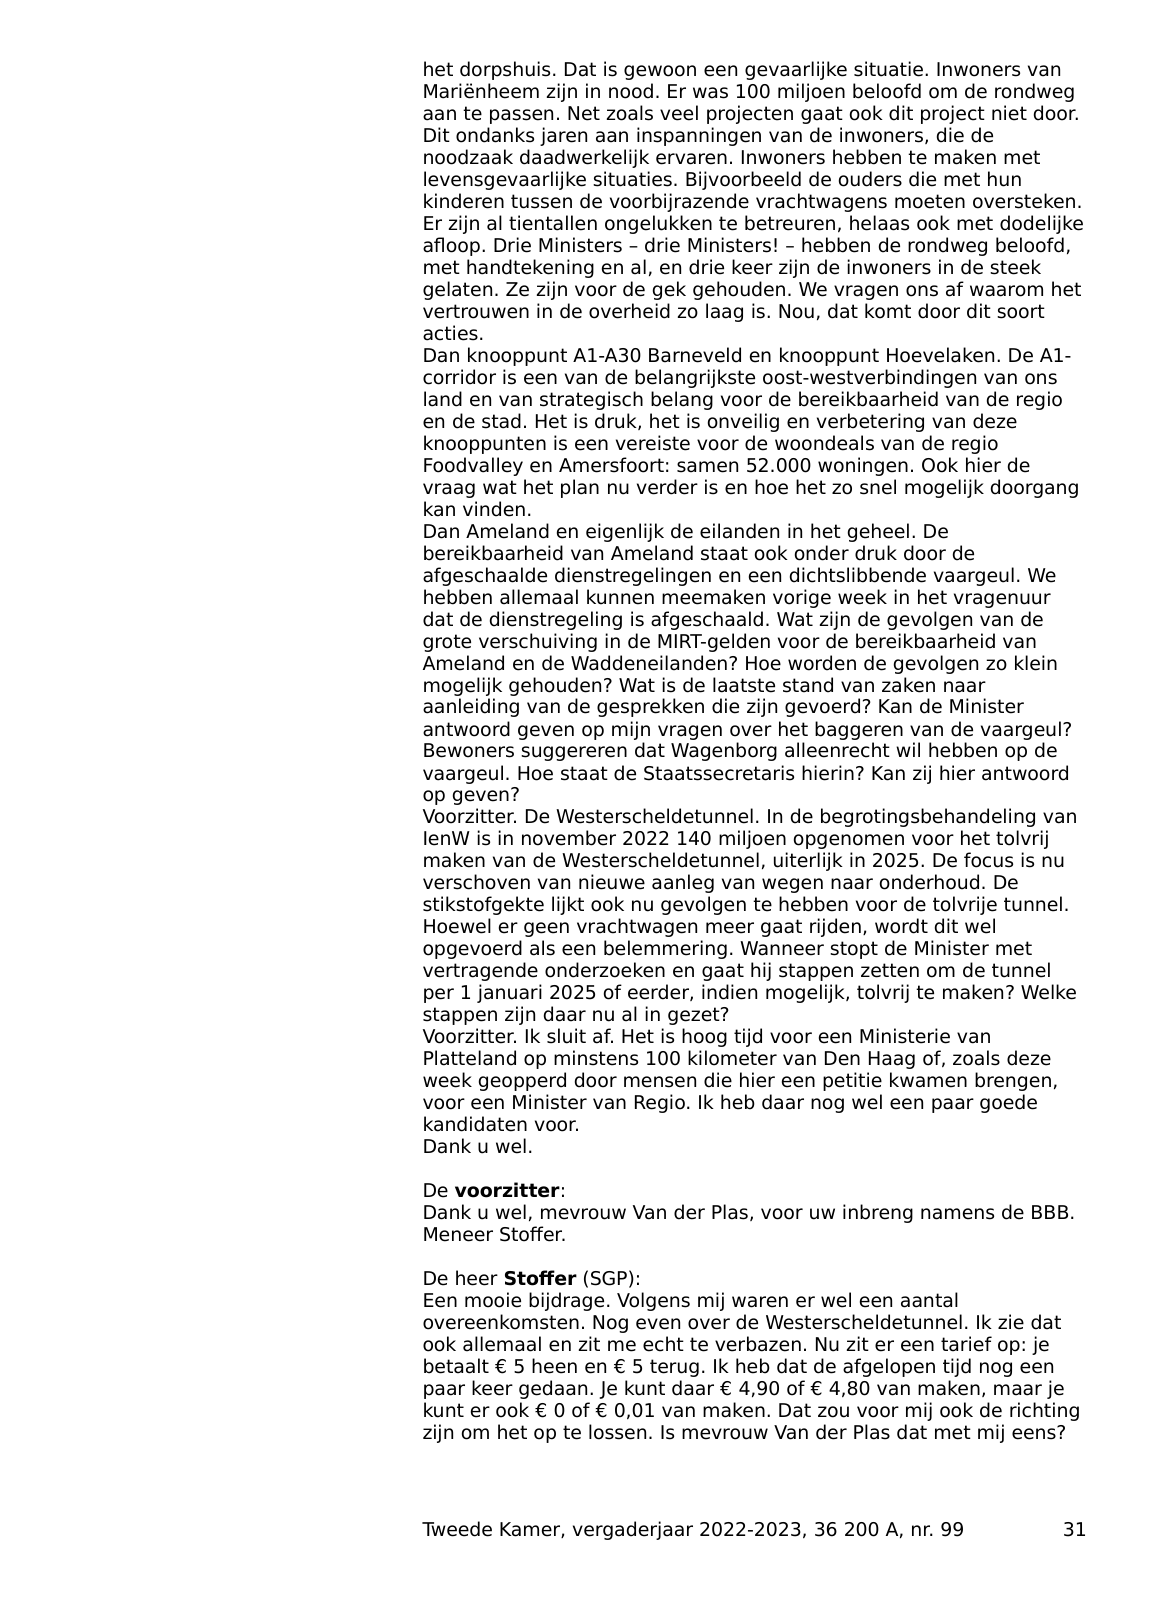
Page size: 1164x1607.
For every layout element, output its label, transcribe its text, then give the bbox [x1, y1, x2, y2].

text Dan knooppunt A1-A30 Barneveld en knooppunt Hoevelaken. De A1-corridor is een van de belangrijkste oost-westverbindingen van ons land en van strategisch belang voor de bereikbaarheid van de regio en de stad. Het is druk, het is onveilig en verbetering van deze knooppunten is een vereiste voor de woondeals van de regio Foodvalley en Amersfoort: samen 52.000 woningen. Ook hier de vraag wat het plan nu verder is en hoe het zo snel mogelijk doorgang kan vinden. [422, 345, 1087, 521]
text De voorzitter: [422, 1180, 1087, 1202]
text het dorpshuis. Dat is gewoon een gevaarlijke situatie. Inwoners van Mariënheem zijn in nood. Er was 100 miljoen beloofd om de rondweg aan te passen. Net zoals veel projecten gaat ook dit project niet door. Dit ondanks jaren aan inspanningen van de inwoners, die de noodzaak daadwerkelijk ervaren. Inwoners hebben te maken met levensgevaarlijke situaties. Bijvoorbeeld de ouders die met hun kinderen tussen de voorbijrazende vrachtwagens moeten oversteken. Er zijn al tientallen ongelukken te betreuren, helaas ook met dodelijke afloop. Drie Ministers – drie Ministers! – hebben de rondweg beloofd, met handtekening en al, en drie keer zijn de inwoners in de steek gelaten. Ze zijn voor de gek gehouden. We vragen ons af waarom het vertrouwen in de overheid zo laag is. Nou, dat komt door dit soort acties. [422, 59, 1087, 345]
text Voorzitter. Ik sluit af. Het is hoog tijd voor een Ministerie van Platteland op minstens 100 kilometer van Den Haag of, zoals deze week geopperd door mensen die hier een petitie kwamen brengen, voor een Minister van Regio. Ik heb daar nog wel een paar goede kandidaten voor. [422, 1026, 1087, 1136]
text Dan Ameland en eigenlijk de eilanden in het geheel. De bereikbaarheid van Ameland staat ook onder druk door de afgeschaalde dienstregelingen en een dichtslibbende vaargeul. We hebben allemaal kunnen meemaken vorige week in het vragenuur dat de dienstregeling is afgeschaald. Wat zijn de gevolgen van de grote verschuiving in de MIRT-gelden voor de bereikbaarheid van Ameland en de Waddeneilanden? Hoe worden de gevolgen zo klein mogelijk gehouden? Wat is de laatste stand van zaken naar aanleiding van de gesprekken die zijn gevoerd? Kan de Minister antwoord geven op mijn vragen over het baggeren van de vaargeul? Bewoners suggereren dat Wagenborg alleenrecht wil hebben op de vaargeul. Hoe staat de Staatssecretaris hierin? Kan zij hier antwoord op geven? [422, 521, 1087, 806]
text Een mooie bijdrage. Volgens mij waren er wel een aantal overeenkomsten. Nog even over de Westerscheldetunnel. Ik zie dat ook allemaal en zit me echt te verbazen. Nu zit er een tarief op: je betaalt € 5 heen en € 5 terug. Ik heb dat de afgelopen tijd nog een paar keer gedaan. Je kunt daar € 4,90 of € 4,80 van maken, maar je kunt er ook € 0 of € 0,01 van maken. Dat zou voor mij ook de richting zijn om het op te lossen. Is mevrouw Van der Plas dat met mij eens? [422, 1290, 1087, 1444]
text De heer Stoffer (SGP): [422, 1268, 1087, 1290]
text Voorzitter. De Westerscheldetunnel. In de begrotingsbehandeling van IenW is in november 2022 140 miljoen opgenomen voor het tolvrij maken van de Westerscheldetunnel, uiterlijk in 2025. De focus is nu verschoven van nieuwe aanleg van wegen naar onderhoud. De stikstofgekte lijkt ook nu gevolgen te hebben voor de tolvrije tunnel. Hoewel er geen vrachtwagen meer gaat rijden, wordt dit wel opgevoerd als een belemmering. Wanneer stopt de Minister met vertragende onderzoeken en gaat hij stappen zetten om de tunnel per 1 januari 2025 of eerder, indien mogelijk, tolvrij te maken? Welke stappen zijn daar nu al in gezet? [422, 806, 1087, 1026]
text Dank u wel. [422, 1136, 1087, 1158]
text Dank u wel, mevrouw Van der Plas, voor uw inbreng namens de BBB. Meneer Stoffer. [422, 1202, 1087, 1246]
